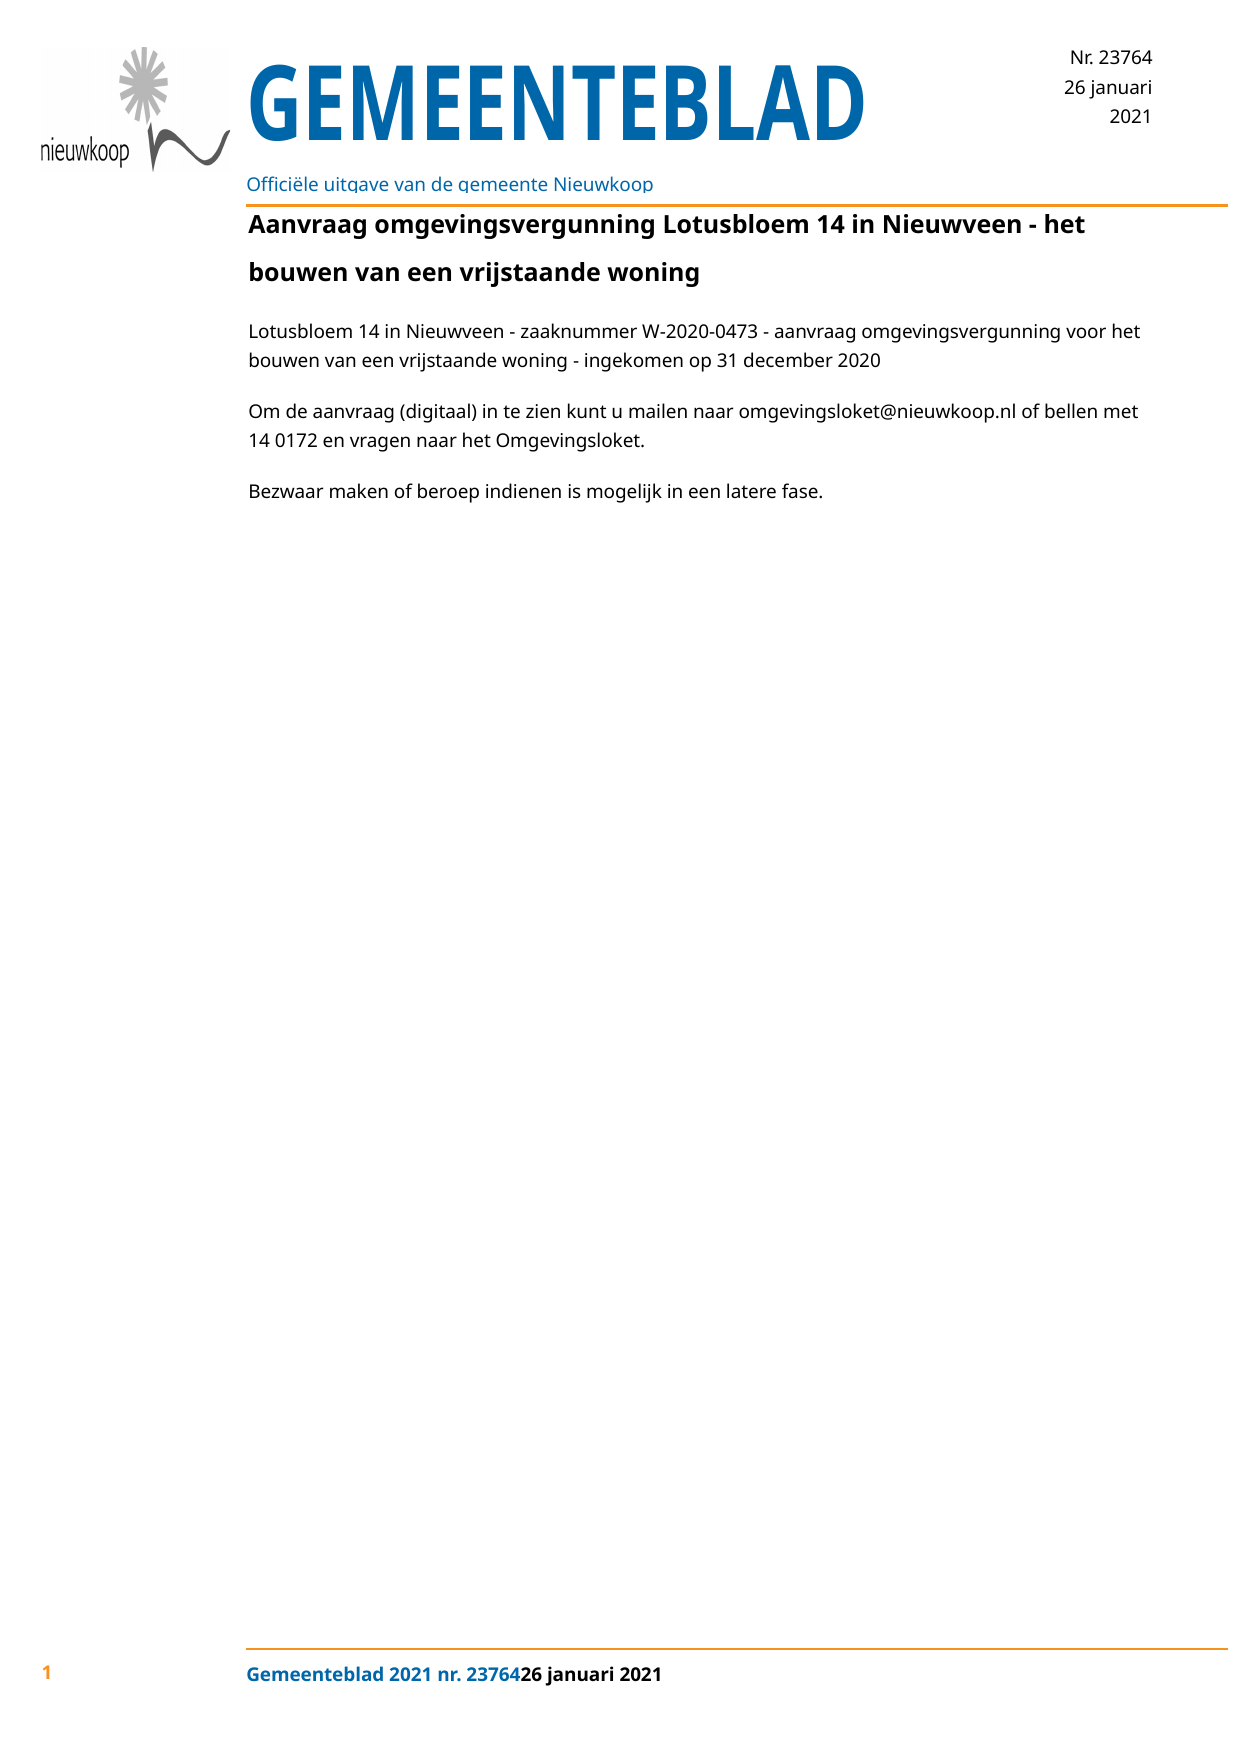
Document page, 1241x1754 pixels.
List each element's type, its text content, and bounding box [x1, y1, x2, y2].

text Lotusbloem 14 in Nieuwveen - zaaknummer W-2020-0473 - aanvraag omgevingsvergunning voor het bouwen van een vrijstaande woning - ingekomen op 31 december 2020 [248, 318, 1152, 373]
text Om de aanvraag (digitaal) in te zien kunt u mailen naar omgevingsloket@nieuwkoop.nl of bellen met 14 0172 en vragen naar het Omgevingsloket. [248, 398, 1152, 453]
picture [41, 47, 231, 172]
text Aanvraag omgevingsvergunning Lotusbloem 14 in Nieuwveen - het bouwen van een vrijstaande woning [248, 207, 1152, 288]
text Bezwaar maken of beroep indienen is mogelijk in een latere fase. [248, 478, 1152, 504]
